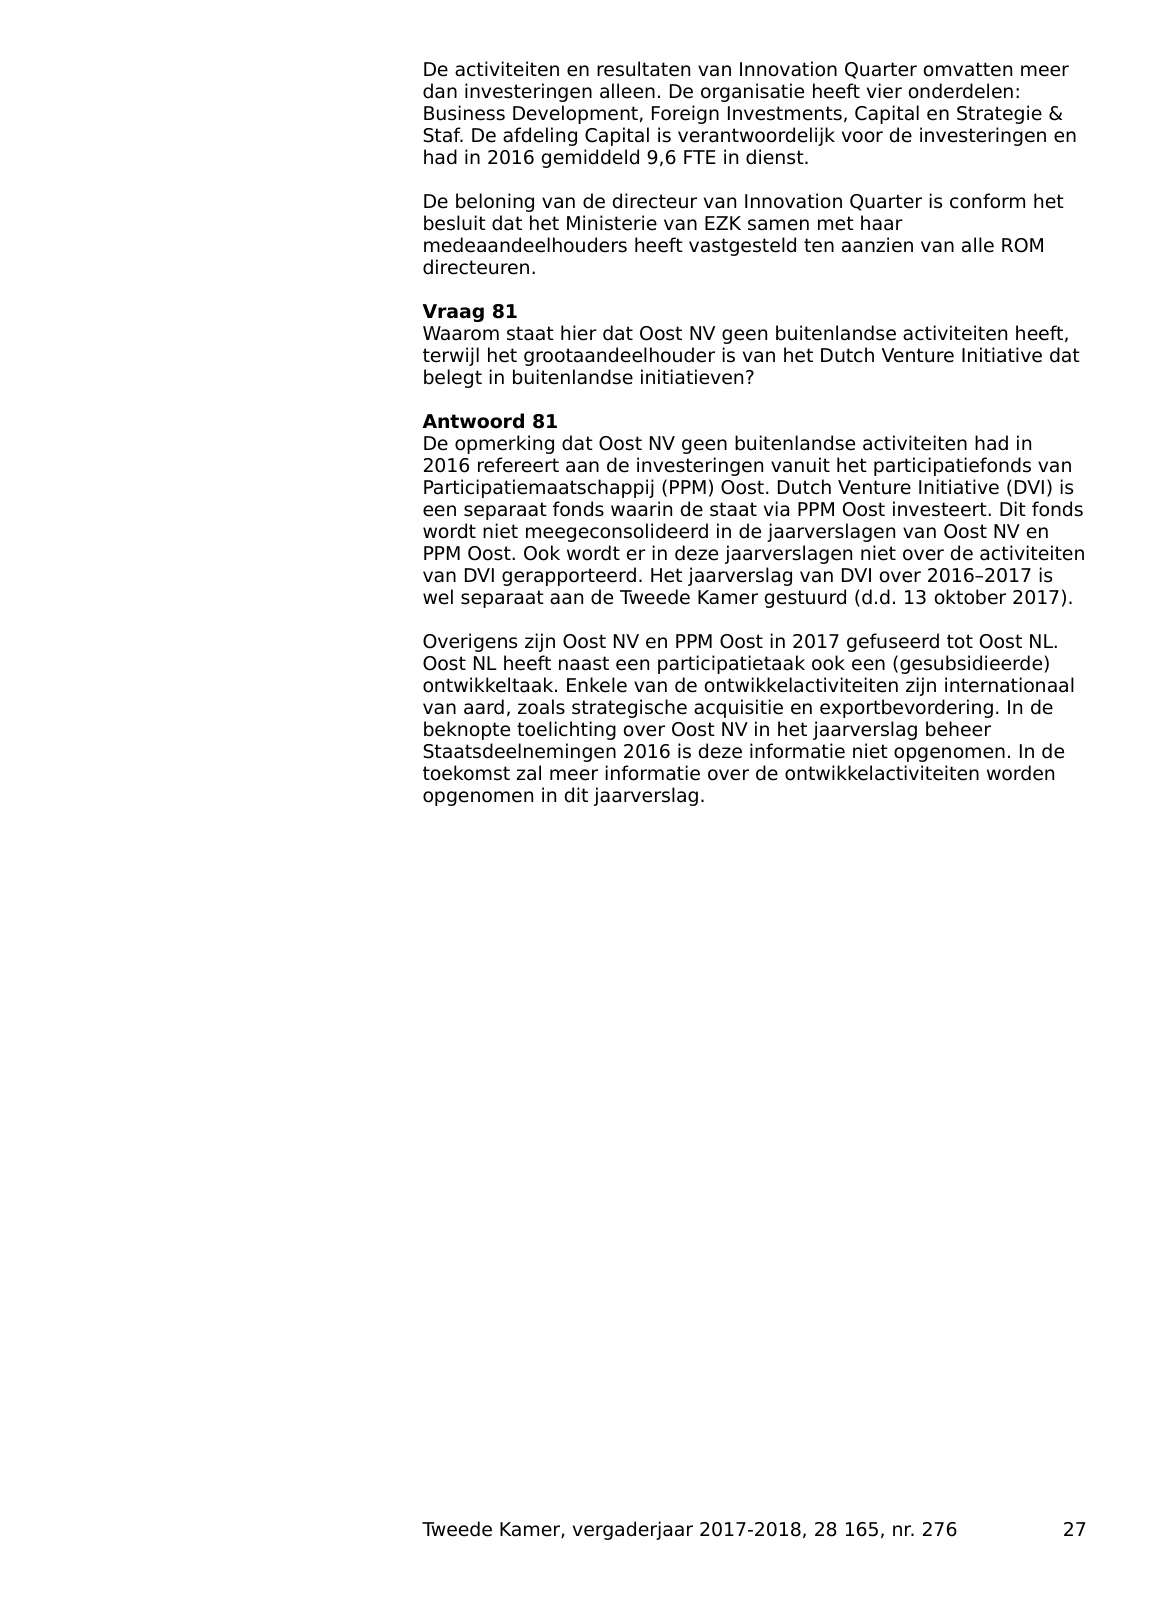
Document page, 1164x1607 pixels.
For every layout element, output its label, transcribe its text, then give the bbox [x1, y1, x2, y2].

text Vraag 81 [422, 301, 1087, 323]
text Overigens zijn Oost NV en PPM Oost in 2017 gefuseerd tot Oost NL. Oost NL heeft naast een participatietaak ook een (gesubsidieerde) ontwikkeltaak. Enkele van de ontwikkelactiviteiten zijn internationaal van aard, zoals strategische acquisitie en exportbevordering. In de beknopte toelichting over Oost NV in het jaarverslag beheer Staatsdeelnemingen 2016 is deze informatie niet opgenomen. In de toekomst zal meer informatie over de ontwikkelactiviteiten worden opgenomen in dit jaarverslag. [422, 631, 1087, 807]
text De beloning van de directeur van Innovation Quarter is conform het besluit dat het Ministerie van EZK samen met haar medeaandeelhouders heeft vastgesteld ten aanzien van alle ROM directeuren. [422, 191, 1087, 279]
text Waarom staat hier dat Oost NV geen buitenlandse activiteiten heeft, terwijl het grootaandeelhouder is van het Dutch Venture Initiative dat belegt in buitenlandse initiatieven? [422, 323, 1087, 389]
text De opmerking dat Oost NV geen buitenlandse activiteiten had in 2016 refereert aan de investeringen vanuit het participatiefonds van Participatiemaatschappij (PPM) Oost. Dutch Venture Initiative (DVI) is een separaat fonds waarin de staat via PPM Oost investeert. Dit fonds wordt niet meegeconsolideerd in de jaarverslagen van Oost NV en PPM Oost. Ook wordt er in deze jaarverslagen niet over de activiteiten van DVI gerapporteerd. Het jaarverslag van DVI over 2016–2017 is wel separaat aan de Tweede Kamer gestuurd (d.d. 13 oktober 2017). [422, 433, 1087, 609]
text Antwoord 81 [422, 411, 1087, 433]
text De activiteiten en resultaten van Innovation Quarter omvatten meer dan investeringen alleen. De organisatie heeft vier onderdelen: Business Development, Foreign Investments, Capital en Strategie & Staf. De afdeling Capital is verantwoordelijk voor de investeringen en had in 2016 gemiddeld 9,6 FTE in dienst. [422, 59, 1087, 169]
